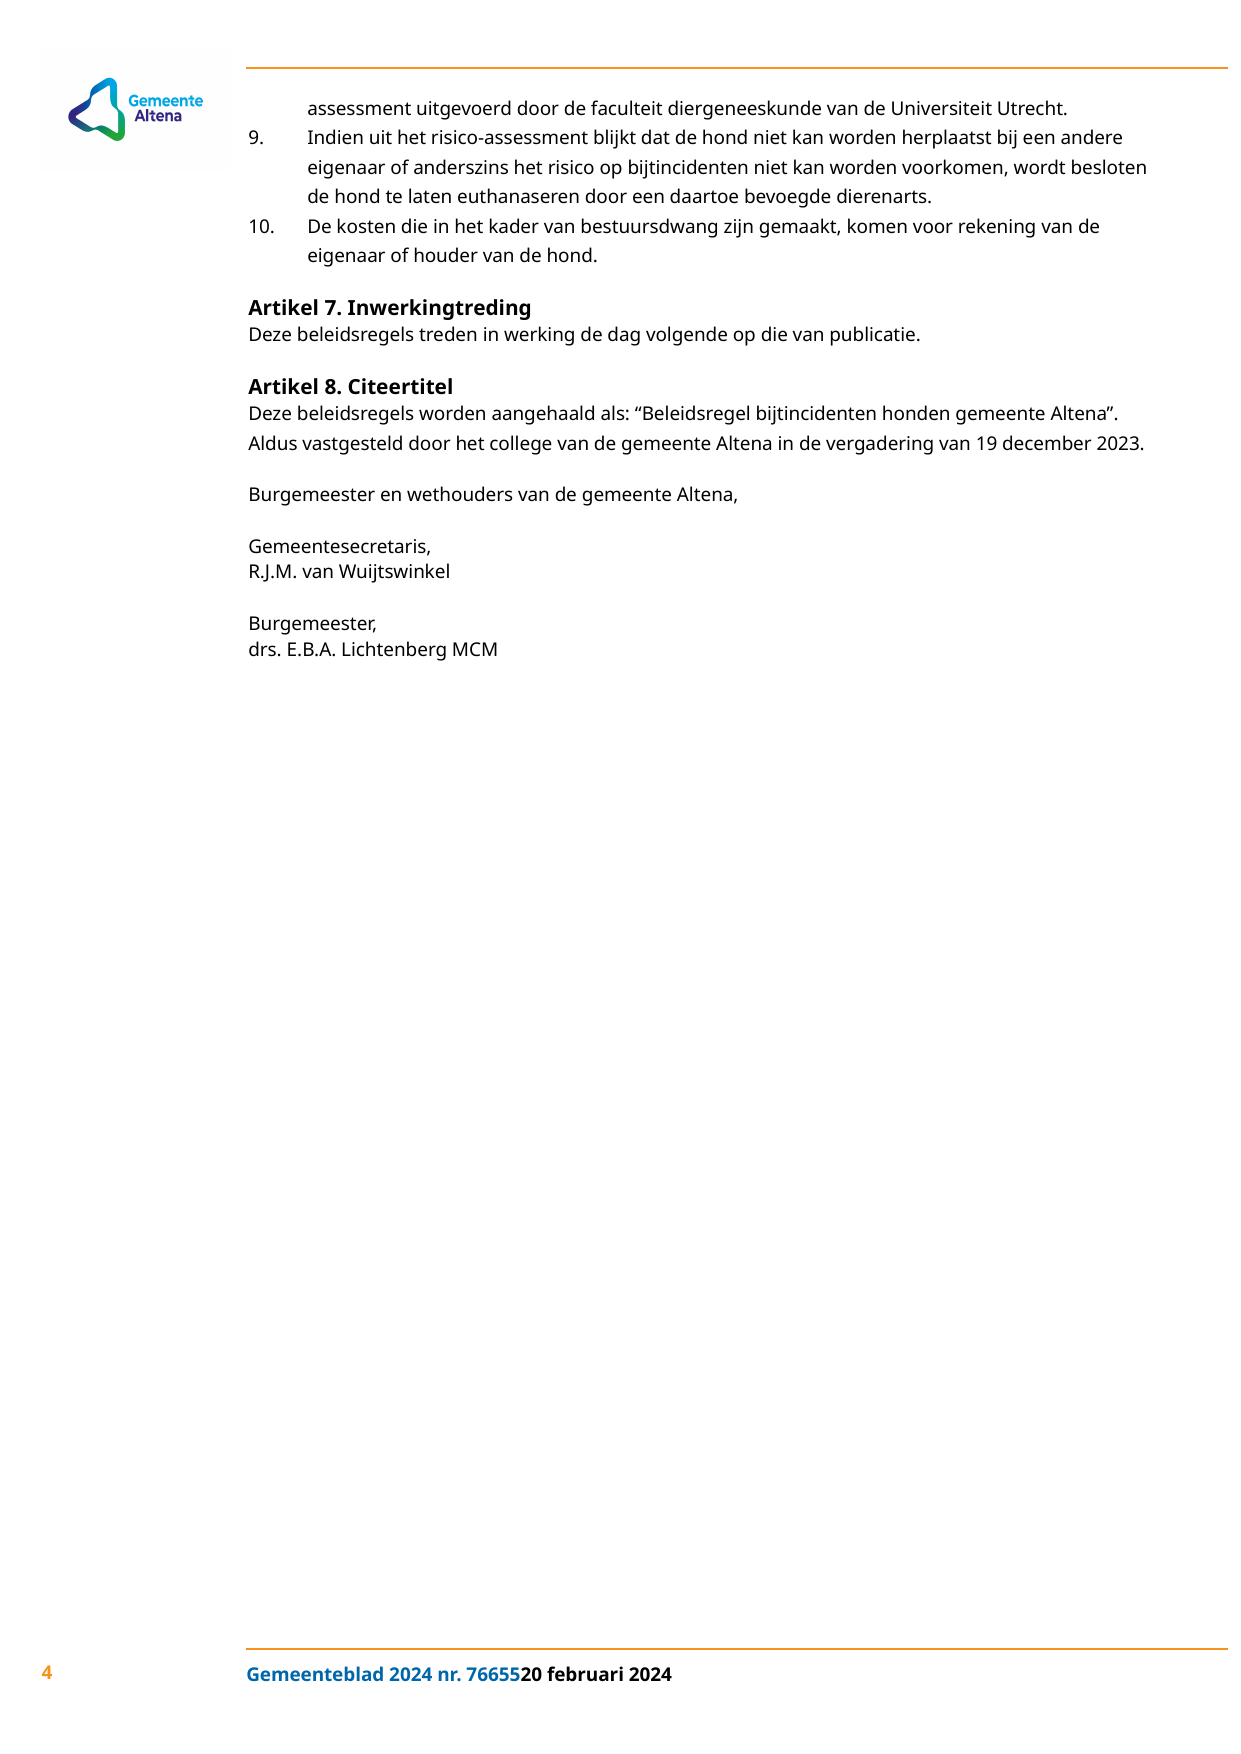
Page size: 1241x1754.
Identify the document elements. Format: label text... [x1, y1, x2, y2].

list Indien uit het risico-assessment blijkt dat de hond niet kan worden herplaatst bij een andere eigenaar of anderszins het risico op bijtincidenten niet kan worden voorkomen, wordt besloten de hond te laten euthanaseren door een daartoe bevoegde dierenarts. [248, 124, 1152, 209]
list assessment uitgevoerd door de faculteit diergeneeskunde van de Universiteit Utrecht. [248, 95, 1152, 121]
text R.J.M. van Wuijtswinkel [248, 559, 1152, 584]
text Artikel 7. Inwerkingtreding [248, 293, 1152, 322]
text Burgemeester en wethouders van de gemeente Altena, [248, 481, 1152, 507]
text Burgemeester, [248, 610, 1152, 636]
picture [41, 47, 231, 172]
text Deze beleidsregels worden aangehaald als: “Beleidsregel bijtincidenten honden gemeente Altena”. [248, 400, 1152, 426]
text Artikel 8. Citeertitel [248, 372, 1152, 400]
list De kosten die in het kader van bestuursdwang zijn gemaakt, komen voor rekening van de eigenaar of houder van de hond. [248, 213, 1152, 268]
text Gemeentesecretaris, [248, 533, 1152, 559]
text drs. E.B.A. Lichtenberg MCM [248, 636, 1152, 662]
text Deze beleidsregels treden in werking de dag volgende op die van publicatie. [248, 322, 1152, 347]
text Aldus vastgesteld door het college van de gemeente Altena in de vergadering van 19 december 2023. [248, 430, 1152, 456]
